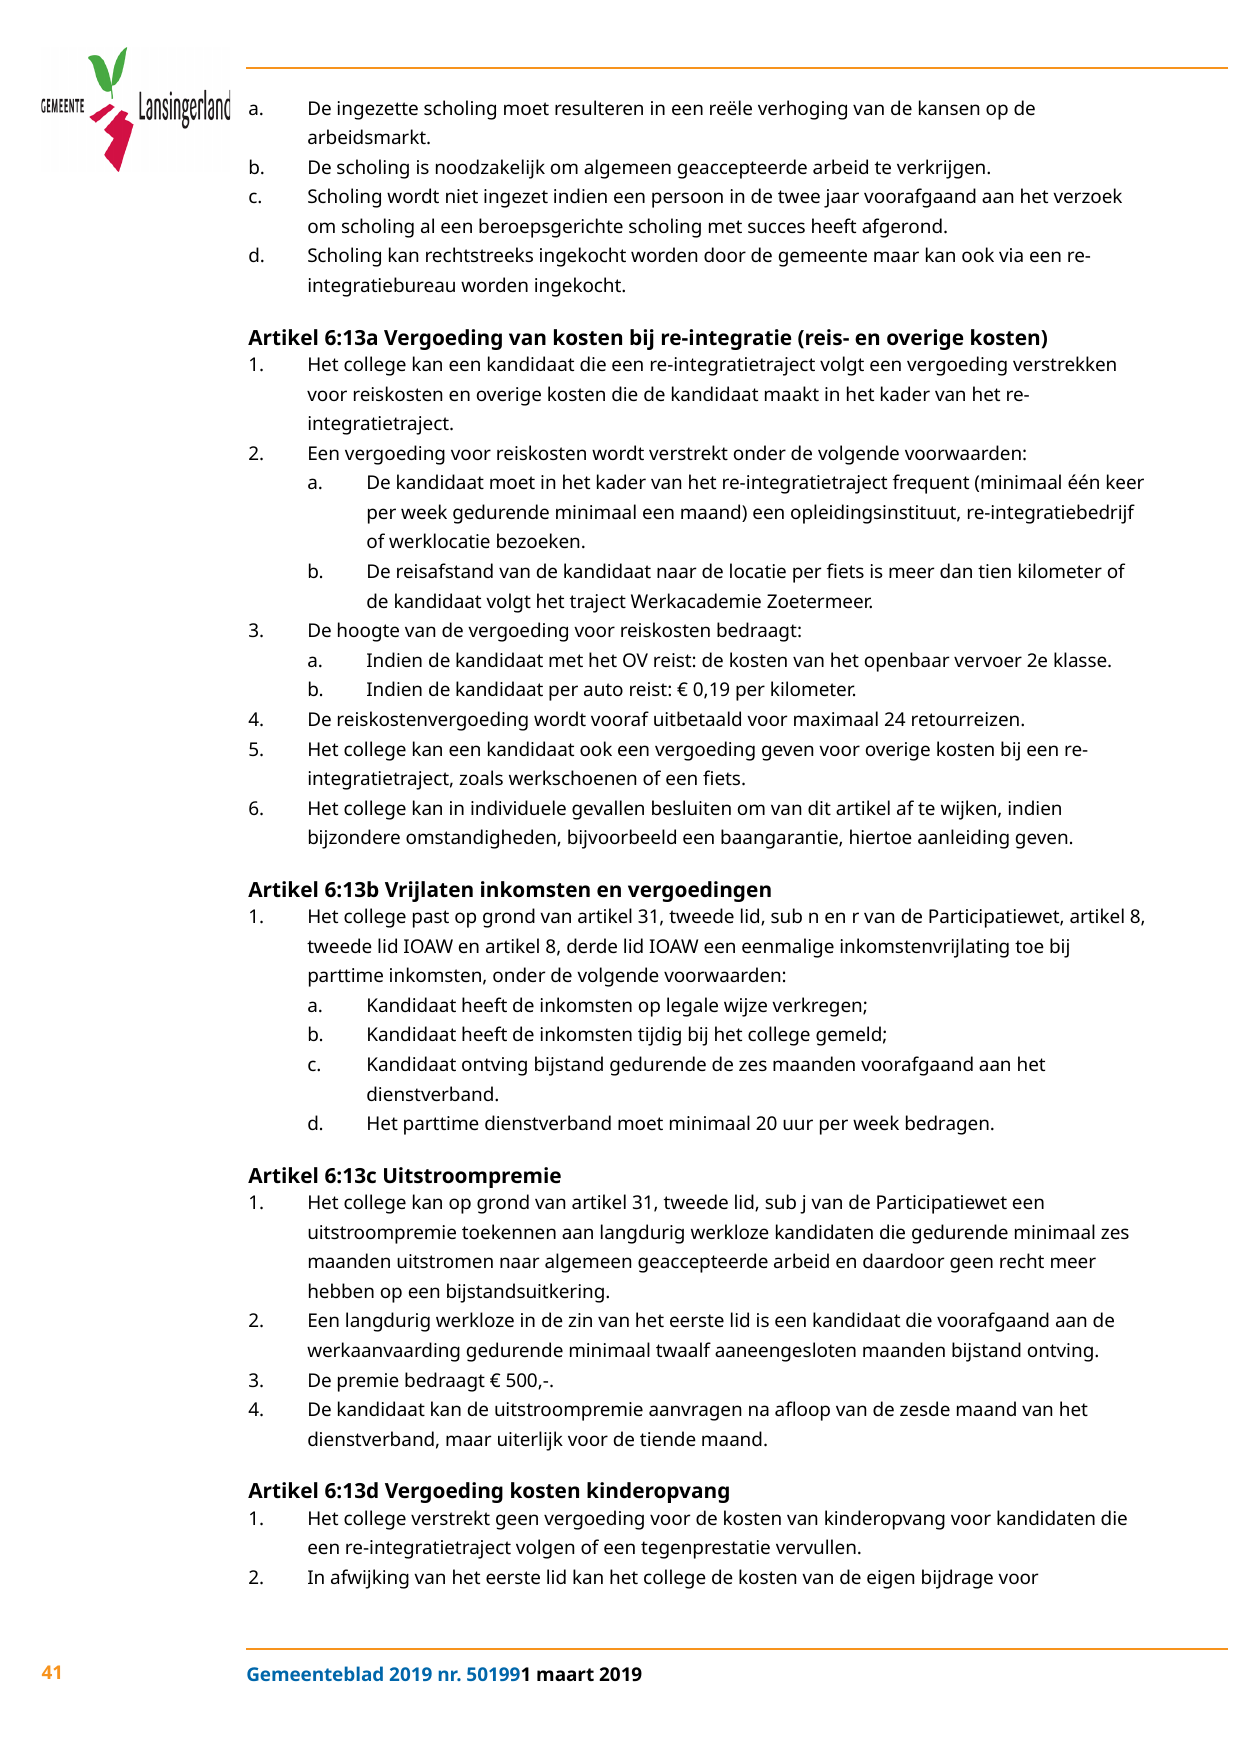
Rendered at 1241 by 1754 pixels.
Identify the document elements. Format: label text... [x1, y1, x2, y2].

list De ingezette scholing moet resulteren in een reële verhoging van de kansen op de arbeidsmarkt. [248, 95, 1152, 150]
list De premie bedraagt € 500,-. [248, 1367, 1152, 1392]
list De reiskostenvergoeding wordt vooraf uitbetaald voor maximaal 24 retourreizen. [248, 706, 1152, 732]
list De hoogte van de vergoeding voor reiskosten bedraagt: [248, 617, 1152, 643]
list Scholing wordt niet ingezet indien een persoon in de twee jaar voorafgaand aan het verzoek om scholing al een beroepsgerichte scholing met succes heeft afgerond. [248, 183, 1152, 239]
list Het college kan op grond van artikel 31, tweede lid, sub j van de Participatiewet een uitstroompremie toekennen aan langdurig werkloze kandidaten die gedurende minimaal zes maanden uitstromen naar algemeen geaccepteerde arbeid en daardoor geen recht meer hebben op een bijstandsuitkering. [248, 1189, 1152, 1304]
list Het college past op grond van artikel 31, tweede lid, sub n en r van de Participatiewet, artikel 8, tweede lid IOAW en artikel 8, derde lid IOAW een eenmalige inkomstenvrijlating toe bij parttime inkomsten, onder de volgende voorwaarden: [248, 903, 1152, 988]
picture [41, 47, 231, 172]
list Het college verstrekt geen vergoeding voor de kosten van kinderopvang voor kandidaten die een re-integratietraject volgen of een tegenprestatie vervullen. [248, 1505, 1152, 1560]
list Kandidaat ontving bijstand gedurende de zes maanden voorafgaand aan het dienstverband. [307, 1051, 1152, 1107]
list Een vergoeding voor reiskosten wordt verstrekt onder de volgende voorwaarden: [248, 440, 1152, 466]
list De kandidaat kan de uitstroompremie aanvragen na afloop van de zesde maand van het dienstverband, maar uiterlijk voor de tiende maand. [248, 1396, 1152, 1452]
list Het college kan in individuele gevallen besluiten om van dit artikel af te wijken, indien bijzondere omstandigheden, bijvoorbeeld een baangarantie, hiertoe aanleiding geven. [248, 795, 1152, 850]
list Kandidaat heeft de inkomsten tijdig bij het college gemeld; [307, 1022, 1152, 1047]
list Kandidaat heeft de inkomsten op legale wijze verkregen; [307, 992, 1152, 1018]
list De scholing is noodzakelijk om algemeen geaccepteerde arbeid te verkrijgen. [248, 154, 1152, 180]
list Het college kan een kandidaat die een re-integratietraject volgt een vergoeding verstrekken voor reiskosten en overige kosten die de kandidaat maakt in het kader van het re-integratietraject. [248, 351, 1152, 436]
list Een langdurig werkloze in de zin van het eerste lid is een kandidaat die voorafgaand aan de werkaanvaarding gedurende minimaal twaalf aaneengesloten maanden bijstand ontving. [248, 1308, 1152, 1363]
text Artikel 6:13c Uitstroompremie [248, 1161, 1152, 1189]
list De kandidaat moet in het kader van het re-integratietraject frequent (minimaal één keer per week gedurende minimaal een maand) een opleidingsinstituut, re-integratiebedrijf of werklocatie bezoeken. [307, 469, 1152, 554]
list Scholing kan rechtstreeks ingekocht worden door de gemeente maar kan ook via een re-integratiebureau worden ingekocht. [248, 243, 1152, 298]
list In afwijking van het eerste lid kan het college de kosten van de eigen bijdrage voor [248, 1564, 1152, 1590]
text Artikel 6:13a Vergoeding van kosten bij re-integratie (reis- en overige kosten) [248, 323, 1152, 351]
list Indien de kandidaat met het OV reist: de kosten van het openbaar vervoer 2e klasse. [307, 647, 1152, 673]
list Indien de kandidaat per auto reist: € 0,19 per kilometer. [307, 677, 1152, 702]
text Artikel 6:13d Vergoeding kosten kinderopvang [248, 1476, 1152, 1505]
list Het college kan een kandidaat ook een vergoeding geven voor overige kosten bij een re-integratietraject, zoals werkschoenen of een fiets. [248, 736, 1152, 791]
list De reisafstand van de kandidaat naar de locatie per fiets is meer dan tien kilometer of de kandidaat volgt het traject Werkacademie Zoetermeer. [307, 558, 1152, 613]
text Artikel 6:13b Vrijlaten inkomsten en vergoedingen [248, 875, 1152, 903]
list Het parttime dienstverband moet minimaal 20 uur per week bedragen. [307, 1110, 1152, 1136]
